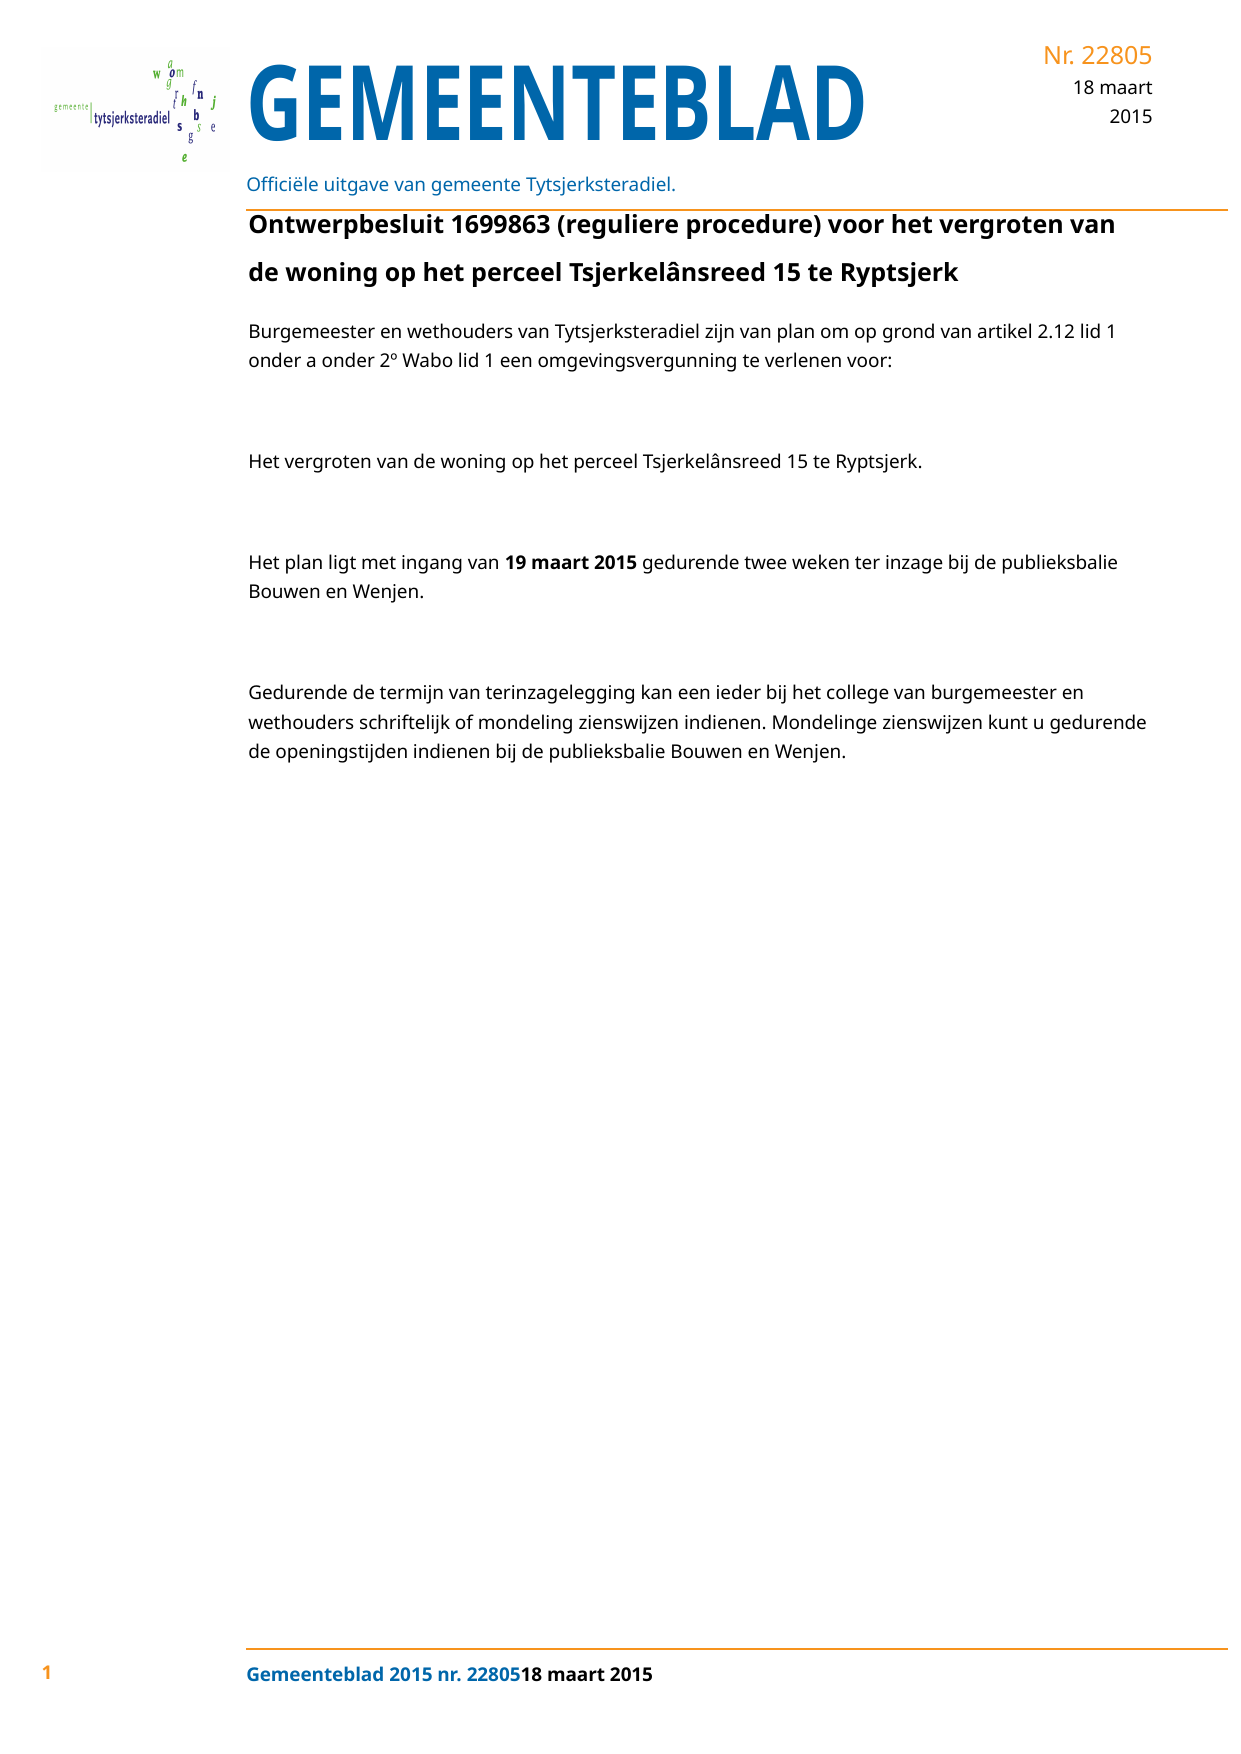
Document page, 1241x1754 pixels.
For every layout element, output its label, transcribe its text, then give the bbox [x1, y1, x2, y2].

text Het plan ligt met ingang van 19 maart 2015 gedurende twee weken ter inzage bij de publieksbalie Bouwen en Wenjen. [248, 549, 1152, 604]
text Burgemeester en wethouders van Tytsjerksteradiel zijn van plan om op grond van artikel 2.12 lid 1 onder a onder 2º Wabo lid 1 een omgevingsvergunning te verlenen voor: [248, 318, 1152, 373]
text Ontwerpbesluit 1699863 (reguliere procedure) voor het vergroten van de woning op het perceel Tsjerkelânsreed 15 te Ryptsjerk [248, 211, 1152, 288]
text Het vergroten van de woning op het perceel Tsjerkelânsreed 15 te Ryptsjerk. [248, 448, 1152, 474]
picture [41, 47, 231, 172]
text Gedurende de termijn van terinzagelegging kan een ieder bij het college van burgemeester en wethouders schriftelijk of mondeling zienswijzen indienen. Mondelinge zienswijzen kunt u gedurende de openingstijden indienen bij de publieksbalie Bouwen en Wenjen. [248, 679, 1152, 764]
